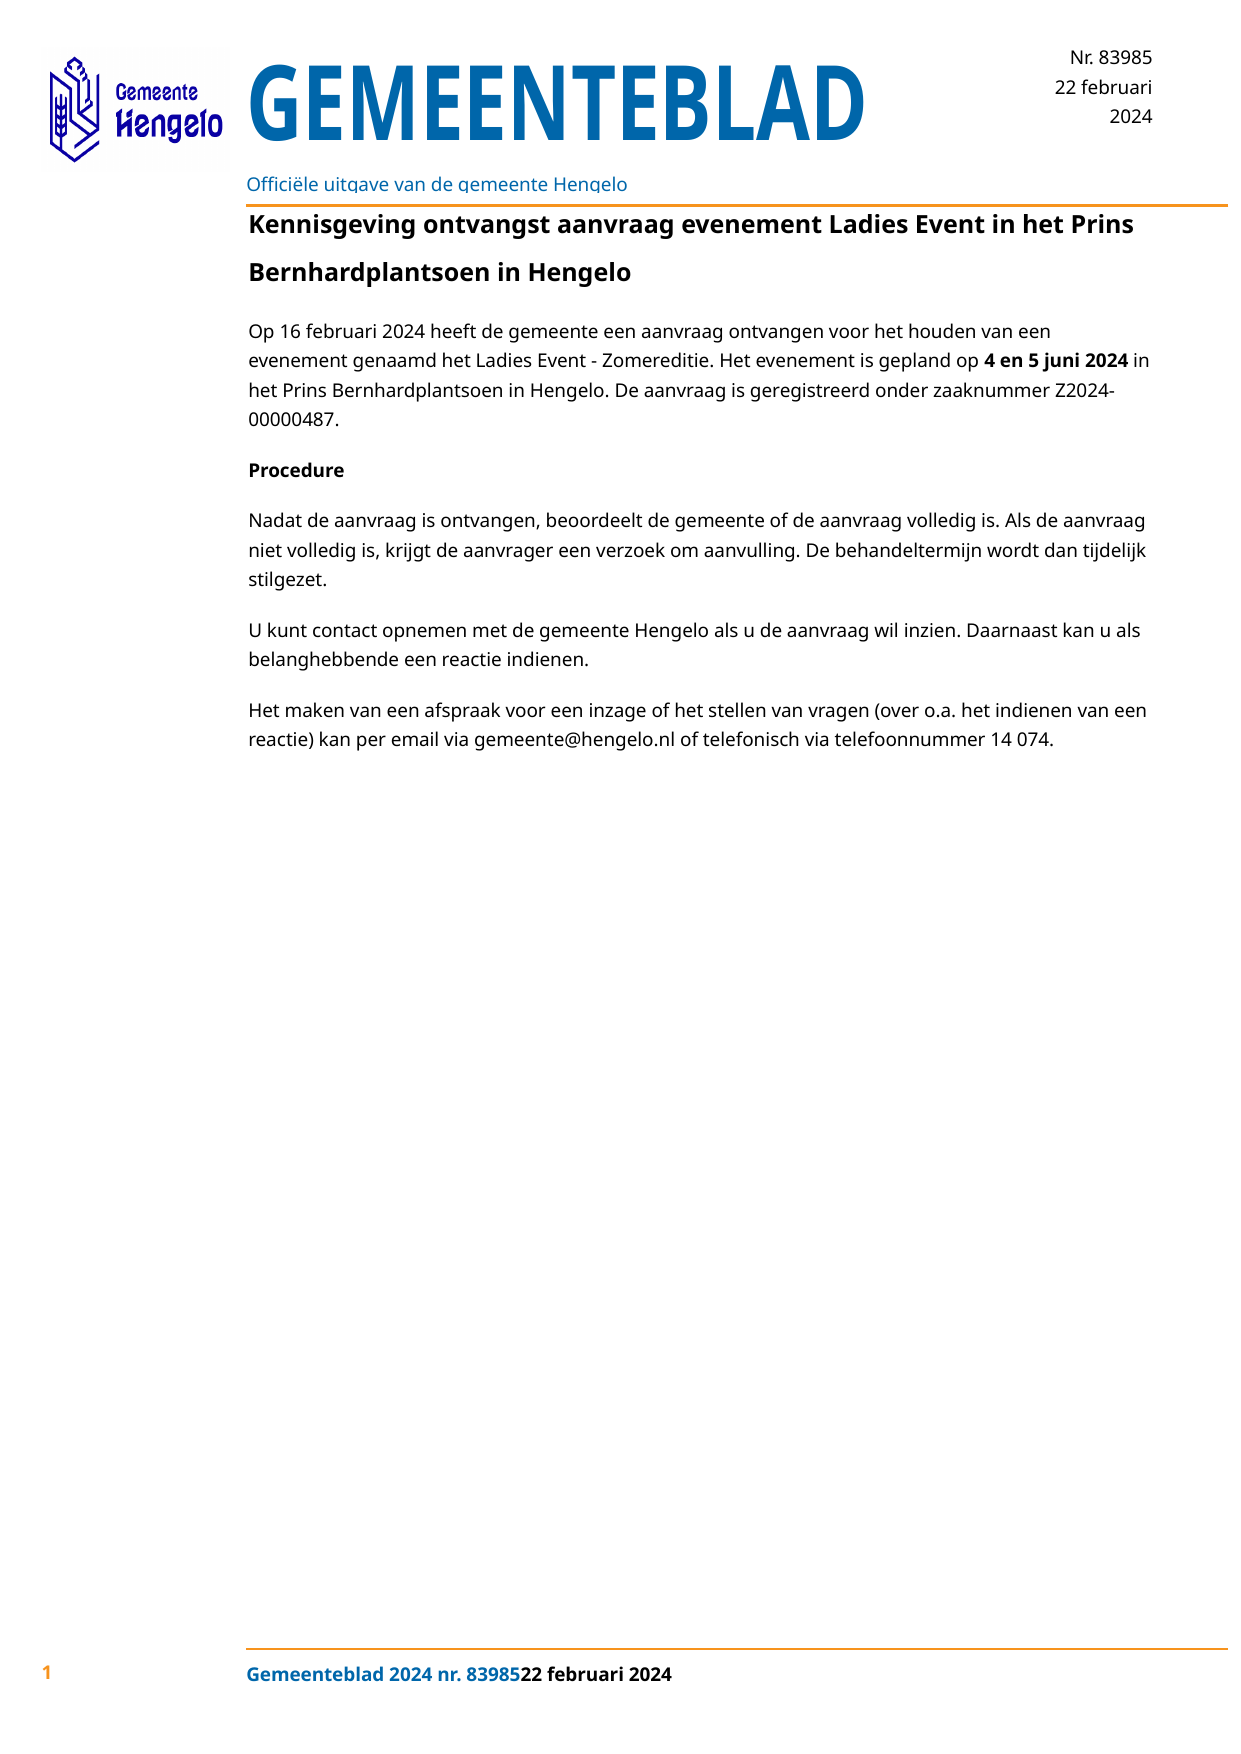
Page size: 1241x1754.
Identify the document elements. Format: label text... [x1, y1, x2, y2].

text U kunt contact opnemen met de gemeente Hengelo als u de aanvraag wil inzien. Daarnaast kan u als belanghebbende een reactie indienen. [248, 617, 1152, 672]
text Op 16 februari 2024 heeft de gemeente een aanvraag ontvangen voor het houden van een evenement genaamd het Ladies Event - Zomereditie. Het evenement is gepland op 4 en 5 juni 2024 in het Prins Bernhardplantsoen in Hengelo. De aanvraag is geregistreerd onder zaaknummer Z2024-00000487. [248, 318, 1152, 432]
text Kennisgeving ontvangst aanvraag evenement Ladies Event in het Prins Bernhardplantsoen in Hengelo [248, 207, 1152, 288]
picture [41, 47, 231, 172]
text Nadat de aanvraag is ontvangen, beoordeelt de gemeente of de aanvraag volledig is. Als de aanvraag niet volledig is, krijgt de aanvrager een verzoek om aanvulling. De behandeltermijn wordt dan tijdelijk stilgezet. [248, 507, 1152, 592]
text Procedure [248, 457, 1152, 483]
text Het maken van een afspraak voor een inzage of het stellen van vragen (over o.a. het indienen van een reactie) kan per email via gemeente@hengelo.nl of telefonisch via telefoonnummer 14 074. [248, 697, 1152, 752]
